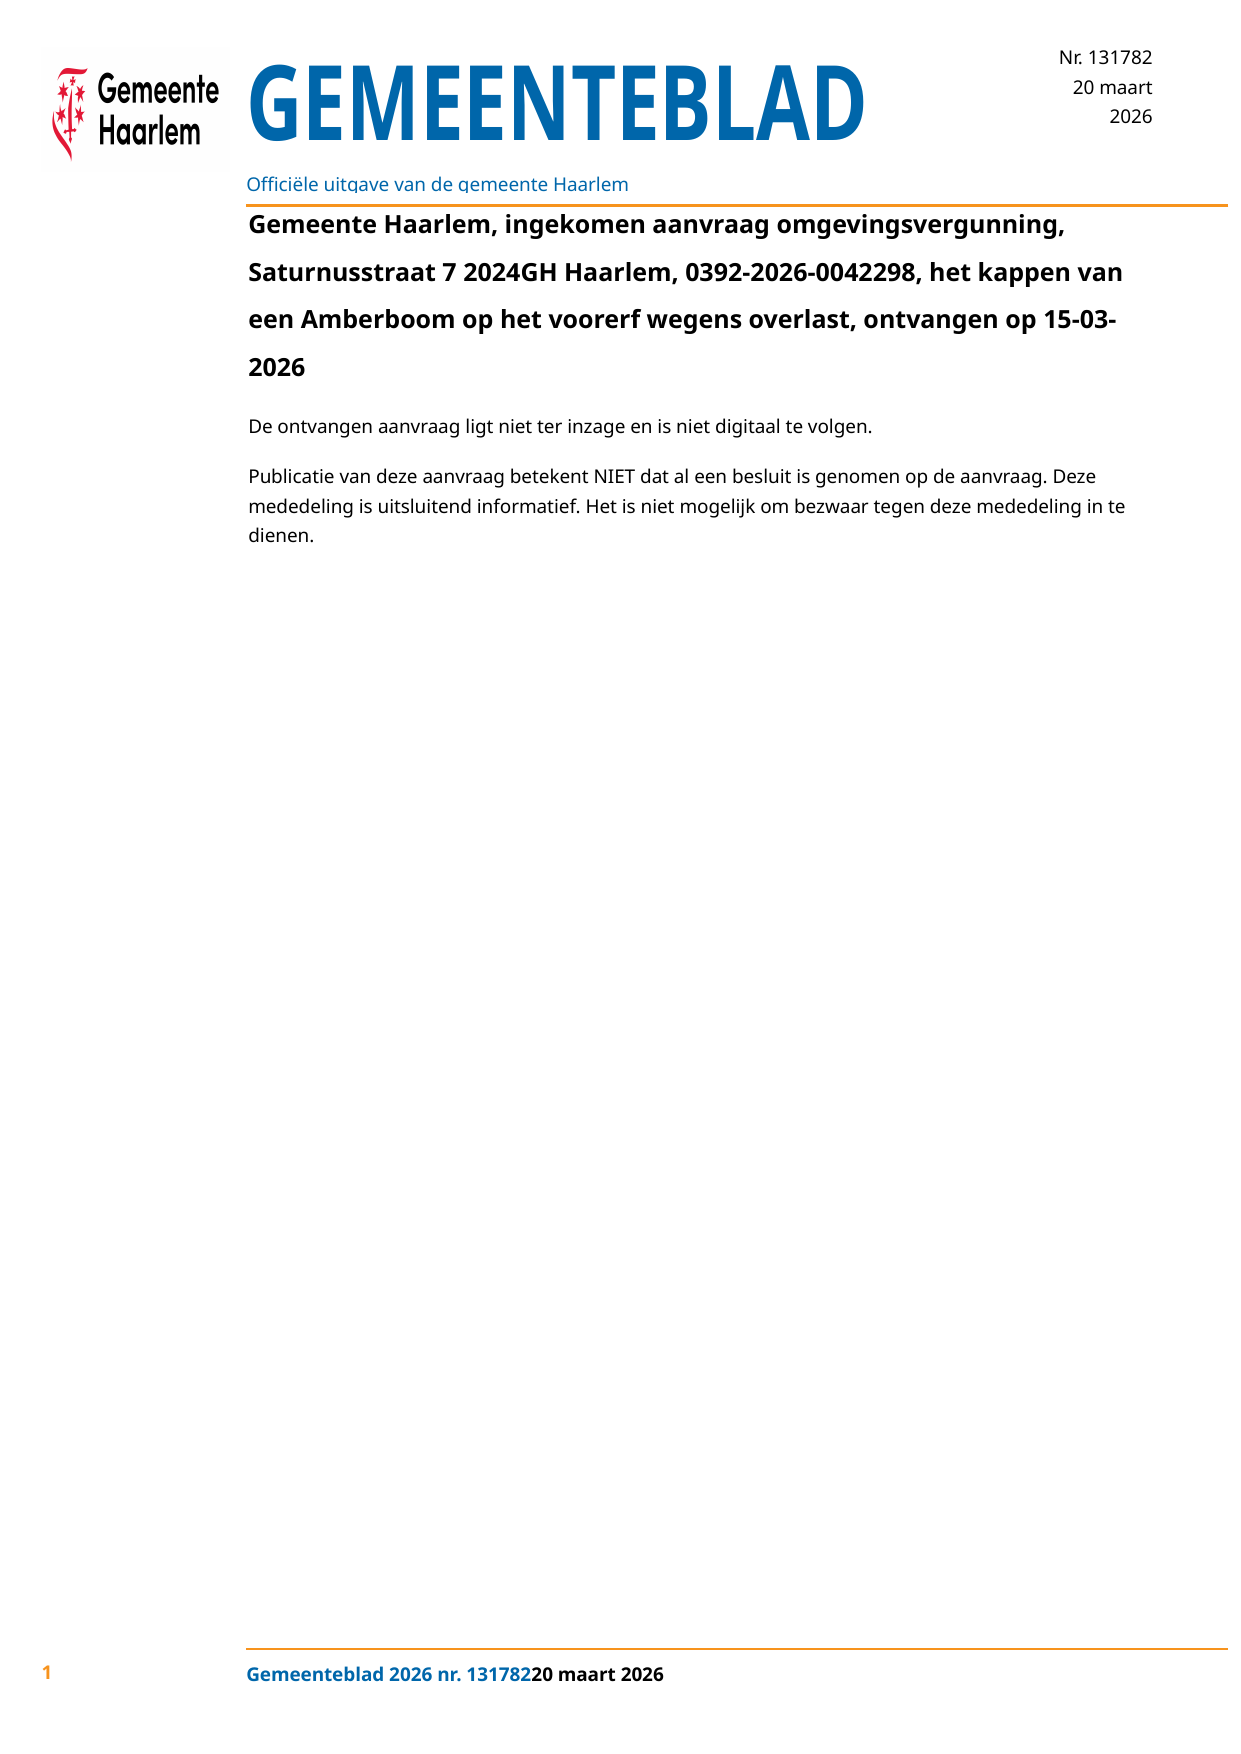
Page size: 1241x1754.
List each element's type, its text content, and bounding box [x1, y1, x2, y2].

text Gemeente Haarlem, ingekomen aanvraag omgevingsvergunning, Saturnusstraat 7 2024GH Haarlem, 0392-2026-0042298, het kappen van een Amberboom op het voorerf wegens overlast, ontvangen op 15-03-2026 [248, 207, 1152, 384]
text Publicatie van deze aanvraag betekent NIET dat al een besluit is genomen op de aanvraag. Deze mededeling is uitsluitend informatief. Het is niet mogelijk om bezwaar tegen deze mededeling in te dienen. [248, 463, 1152, 548]
text De ontvangen aanvraag ligt niet ter inzage en is niet digitaal te volgen. [248, 413, 1152, 439]
picture [41, 47, 231, 172]
